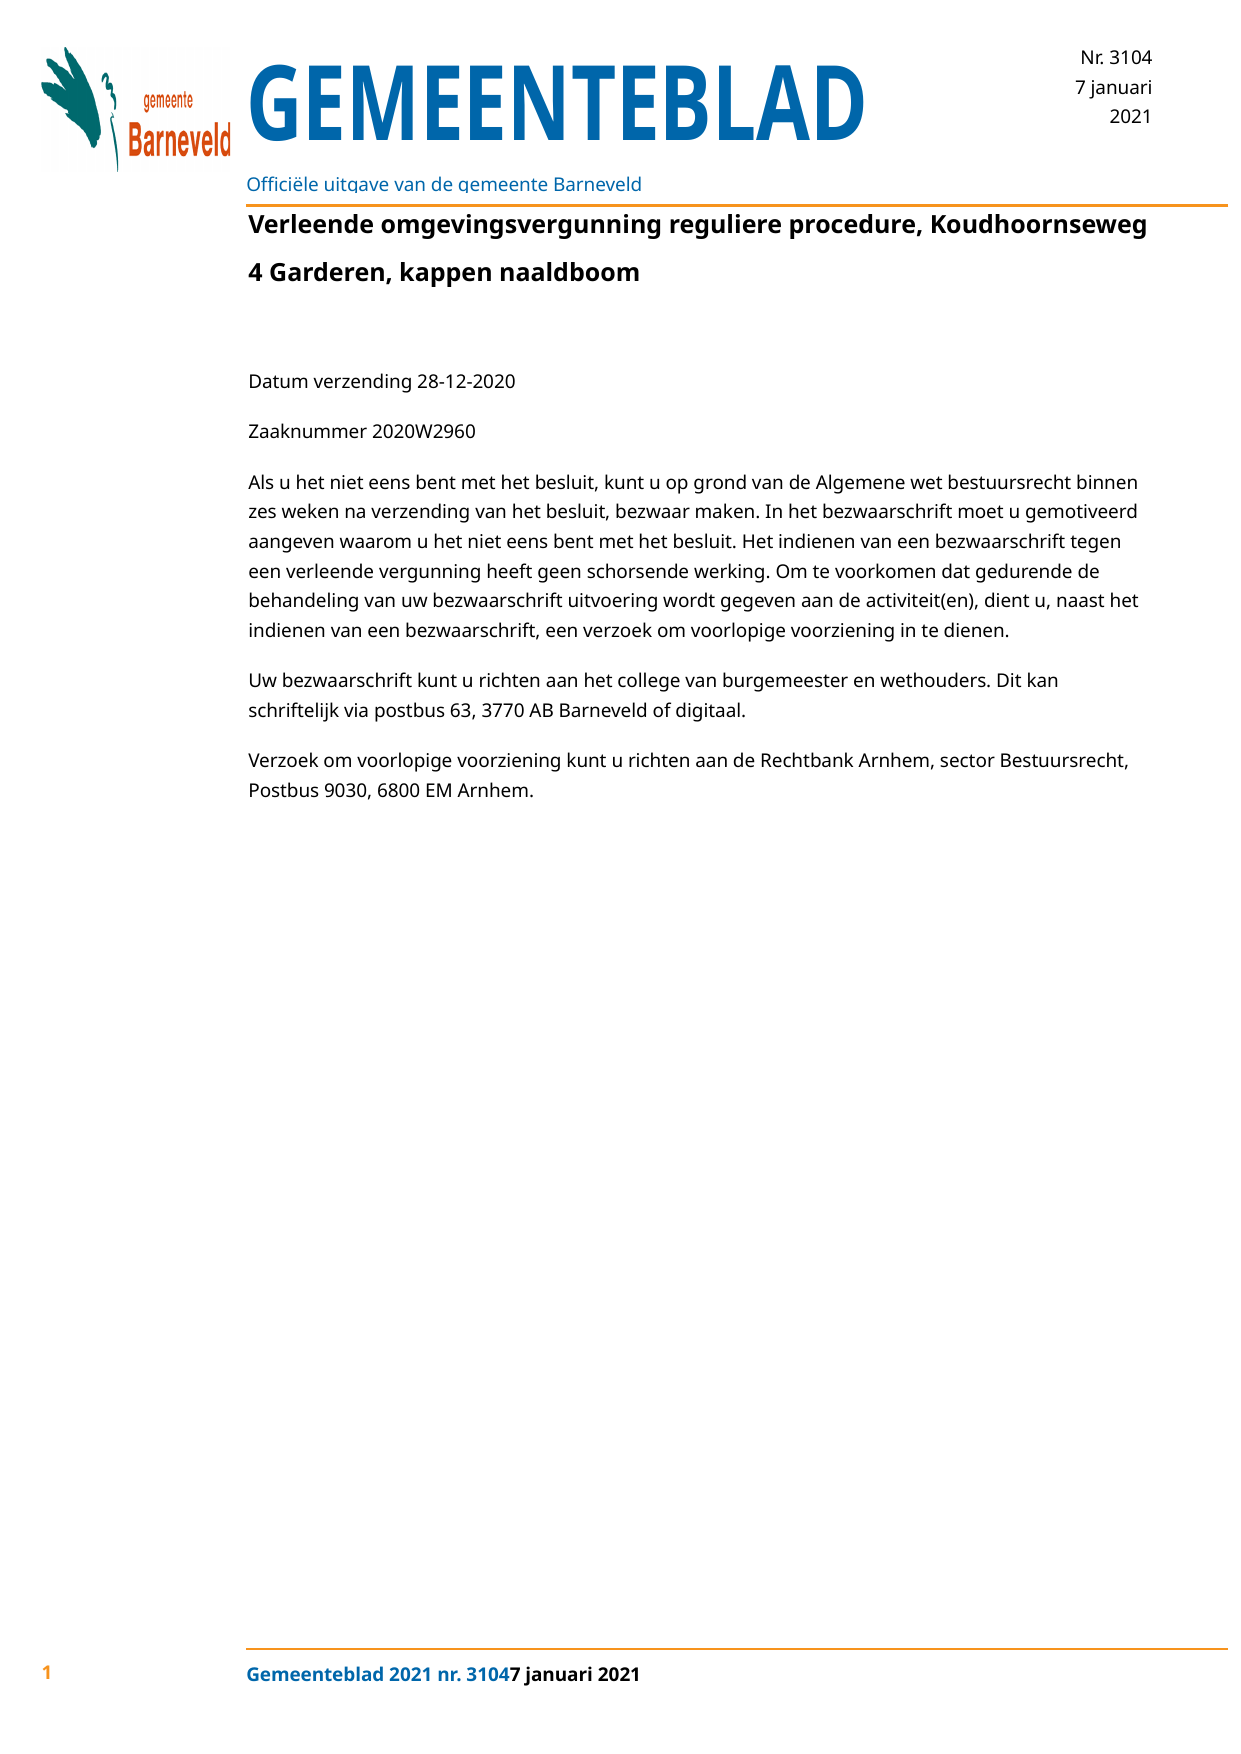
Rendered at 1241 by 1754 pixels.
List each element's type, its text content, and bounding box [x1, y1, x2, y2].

text Uw bezwaarschrift kunt u richten aan het college van burgemeester en wethouders. Dit kan schriftelijk via postbus 63, 3770 AB Barneveld of digitaal. [248, 667, 1152, 723]
text Datum verzending 28-12-2020 [248, 368, 1152, 394]
text Verleende omgevingsvergunning reguliere procedure, Koudhoornseweg 4 Garderen, kappen naaldboom [248, 207, 1152, 288]
text Als u het niet eens bent met het besluit, kunt u op grond van de Algemene wet bestuursrecht binnen zes weken na verzending van het besluit, bezwaar maken. In het bezwaarschrift moet u gemotiveerd aangeven waarom u het niet eens bent met het besluit. Het indienen van een bezwaarschrift tegen een verleende vergunning heeft geen schorsende werking. Om te voorkomen dat gedurende de behandeling van uw bezwaarschrift uitvoering wordt gegeven aan de activiteit(en), dient u, naast het indienen van een bezwaarschrift, een verzoek om voorlopige voorziening in te dienen. [248, 469, 1152, 643]
text Verzoek om voorlopige voorziening kunt u richten aan de Rechtbank Arnhem, sector Bestuursrecht, Postbus 9030, 6800 EM Arnhem. [248, 747, 1152, 803]
text Zaaknummer 2020W2960 [248, 419, 1152, 444]
picture [41, 47, 231, 172]
